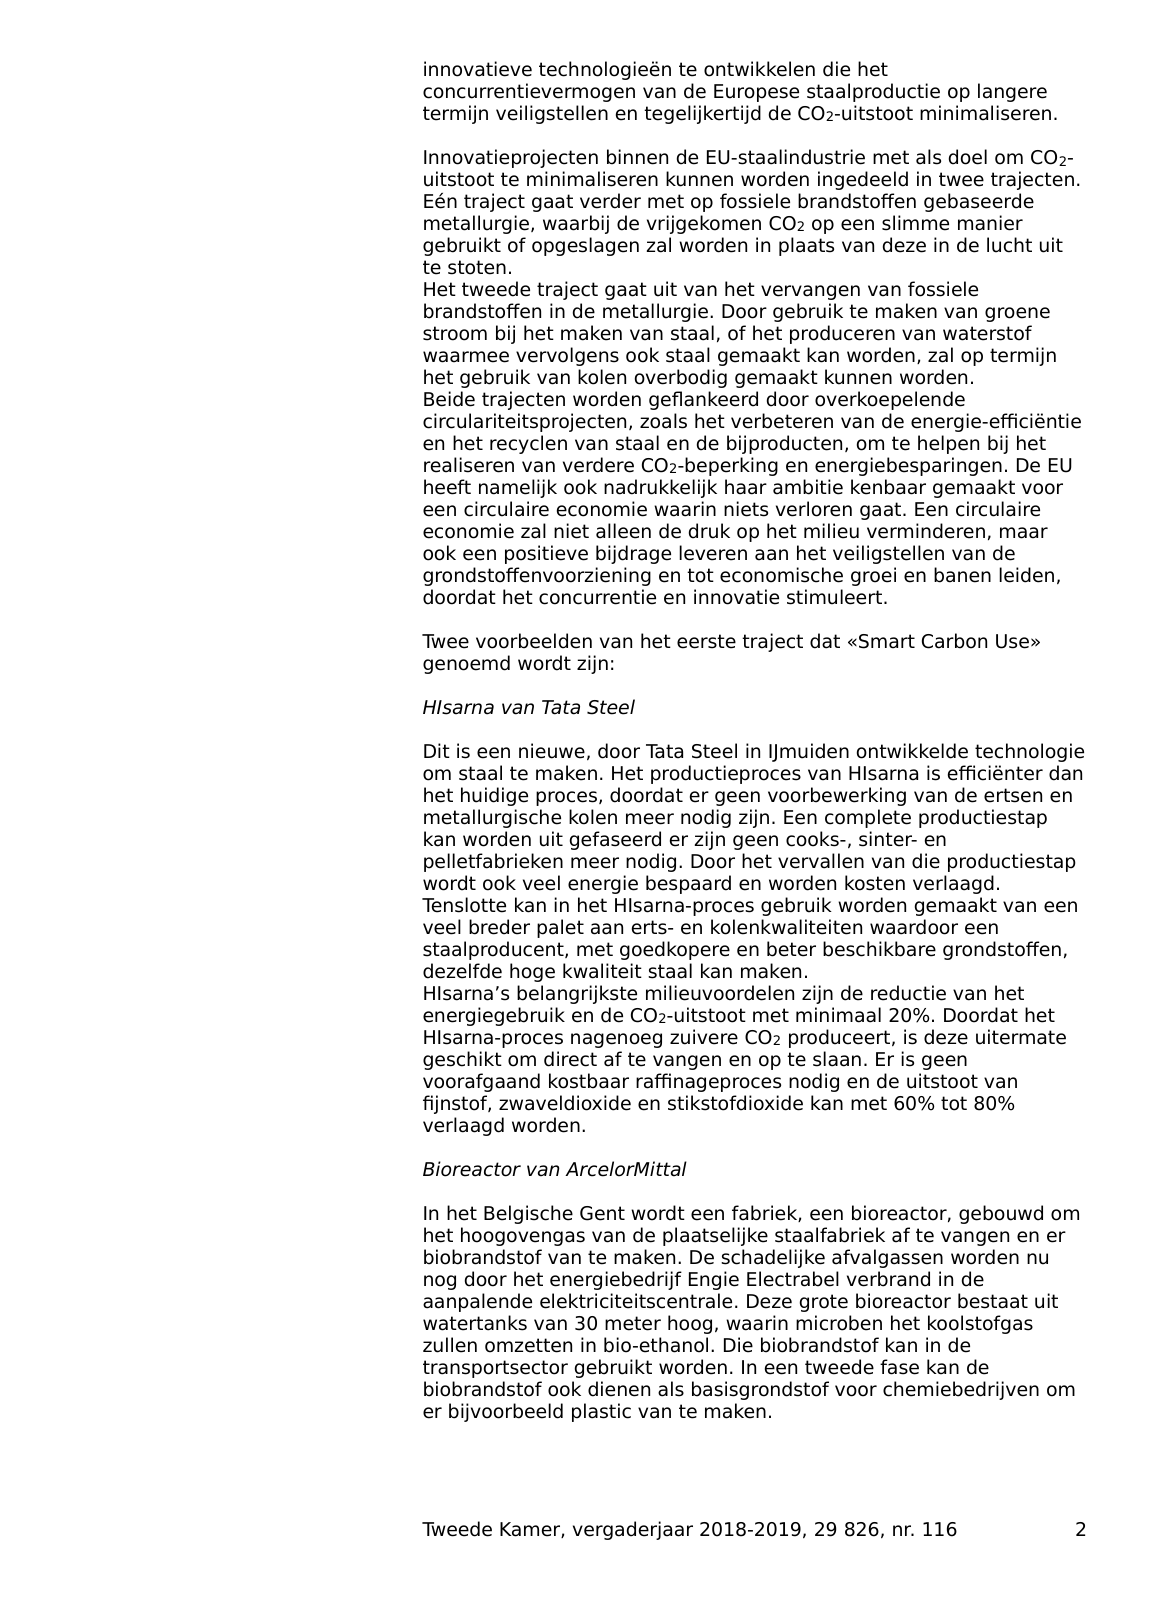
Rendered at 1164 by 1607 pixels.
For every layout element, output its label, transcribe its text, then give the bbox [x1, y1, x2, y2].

text In het Belgische Gent wordt een fabriek, een bioreactor, gebouwd om het hoogovengas van de plaatselijke staalfabriek af te vangen en er biobrandstof van te maken. De schadelijke afvalgassen worden nu nog door het energiebedrijf Engie Electrabel verbrand in de aanpalende elektriciteitscentrale. Deze grote bioreactor bestaat uit watertanks van 30 meter hoog, waarin microben het koolstofgas zullen omzetten in bio-ethanol. Die biobrandstof kan in de transportsector gebruikt worden. In een tweede fase kan de biobrandstof ook dienen als basisgrondstof voor chemiebedrijven om er bijvoorbeeld plastic van te maken. [422, 1203, 1087, 1423]
text Het tweede traject gaat uit van het vervangen van fossiele brandstoffen in de metallurgie. Door gebruik te maken van groene stroom bij het maken van staal, of het produceren van waterstof waarmee vervolgens ook staal gemaakt kan worden, zal op termijn het gebruik van kolen overbodig gemaakt kunnen worden. [422, 279, 1087, 389]
text Twee voorbeelden van het eerste traject dat «Smart Carbon Use» genoemd wordt zijn: [422, 631, 1087, 675]
text HIsarna’s belangrijkste milieuvoordelen zijn de reductie van het energiegebruik en de CO2-uitstoot met minimaal 20%. Doordat het HIsarna-proces nagenoeg zuivere CO2 produceert, is deze uitermate geschikt om direct af te vangen en op te slaan. Er is geen voorafgaand kostbaar raffinageproces nodig en de uitstoot van fijnstof, zwaveldioxide en stikstofdioxide kan met 60% tot 80% verlaagd worden. [422, 983, 1087, 1137]
subtitle HIsarna van Tata Steel [422, 697, 1087, 719]
text Dit is een nieuwe, door Tata Steel in IJmuiden ontwikkelde technologie om staal te maken. Het productieproces van HIsarna is efficiënter dan het huidige proces, doordat er geen voorbewerking van de ertsen en metallurgische kolen meer nodig zijn. Een complete productiestap kan worden uit gefaseerd er zijn geen cooks-, sinter- en pelletfabrieken meer nodig. Door het vervallen van die productiestap wordt ook veel energie bespaard en worden kosten verlaagd. Tenslotte kan in het HIsarna-proces gebruik worden gemaakt van een veel breder palet aan erts- en kolenkwaliteiten waardoor een staalproducent, met goedkopere en beter beschikbare grondstoffen, dezelfde hoge kwaliteit staal kan maken. [422, 741, 1087, 983]
subtitle Bioreactor van ArcelorMittal [422, 1159, 1087, 1181]
text Eén traject gaat verder met op fossiele brandstoffen gebaseerde metallurgie, waarbij de vrijgekomen CO2 op een slimme manier gebruikt of opgeslagen zal worden in plaats van deze in de lucht uit te stoten. [422, 191, 1087, 279]
text Innovatieprojecten binnen de EU-staalindustrie met als doel om CO2-uitstoot te minimaliseren kunnen worden ingedeeld in twee trajecten. [422, 147, 1087, 191]
text innovatieve technologieën te ontwikkelen die het concurrentievermogen van de Europese staalproductie op langere termijn veiligstellen en tegelijkertijd de CO2-uitstoot minimaliseren. [422, 59, 1087, 125]
text Beide trajecten worden geflankeerd door overkoepelende circulariteitsprojecten, zoals het verbeteren van de energie-efficiëntie en het recyclen van staal en de bijproducten, om te helpen bij het realiseren van verdere CO2-beperking en energiebesparingen. De EU heeft namelijk ook nadrukkelijk haar ambitie kenbaar gemaakt voor een circulaire economie waarin niets verloren gaat. Een circulaire economie zal niet alleen de druk op het milieu verminderen, maar ook een positieve bijdrage leveren aan het veiligstellen van de grondstoffenvoorziening en tot economische groei en banen leiden, doordat het concurrentie en innovatie stimuleert. [422, 389, 1087, 609]
